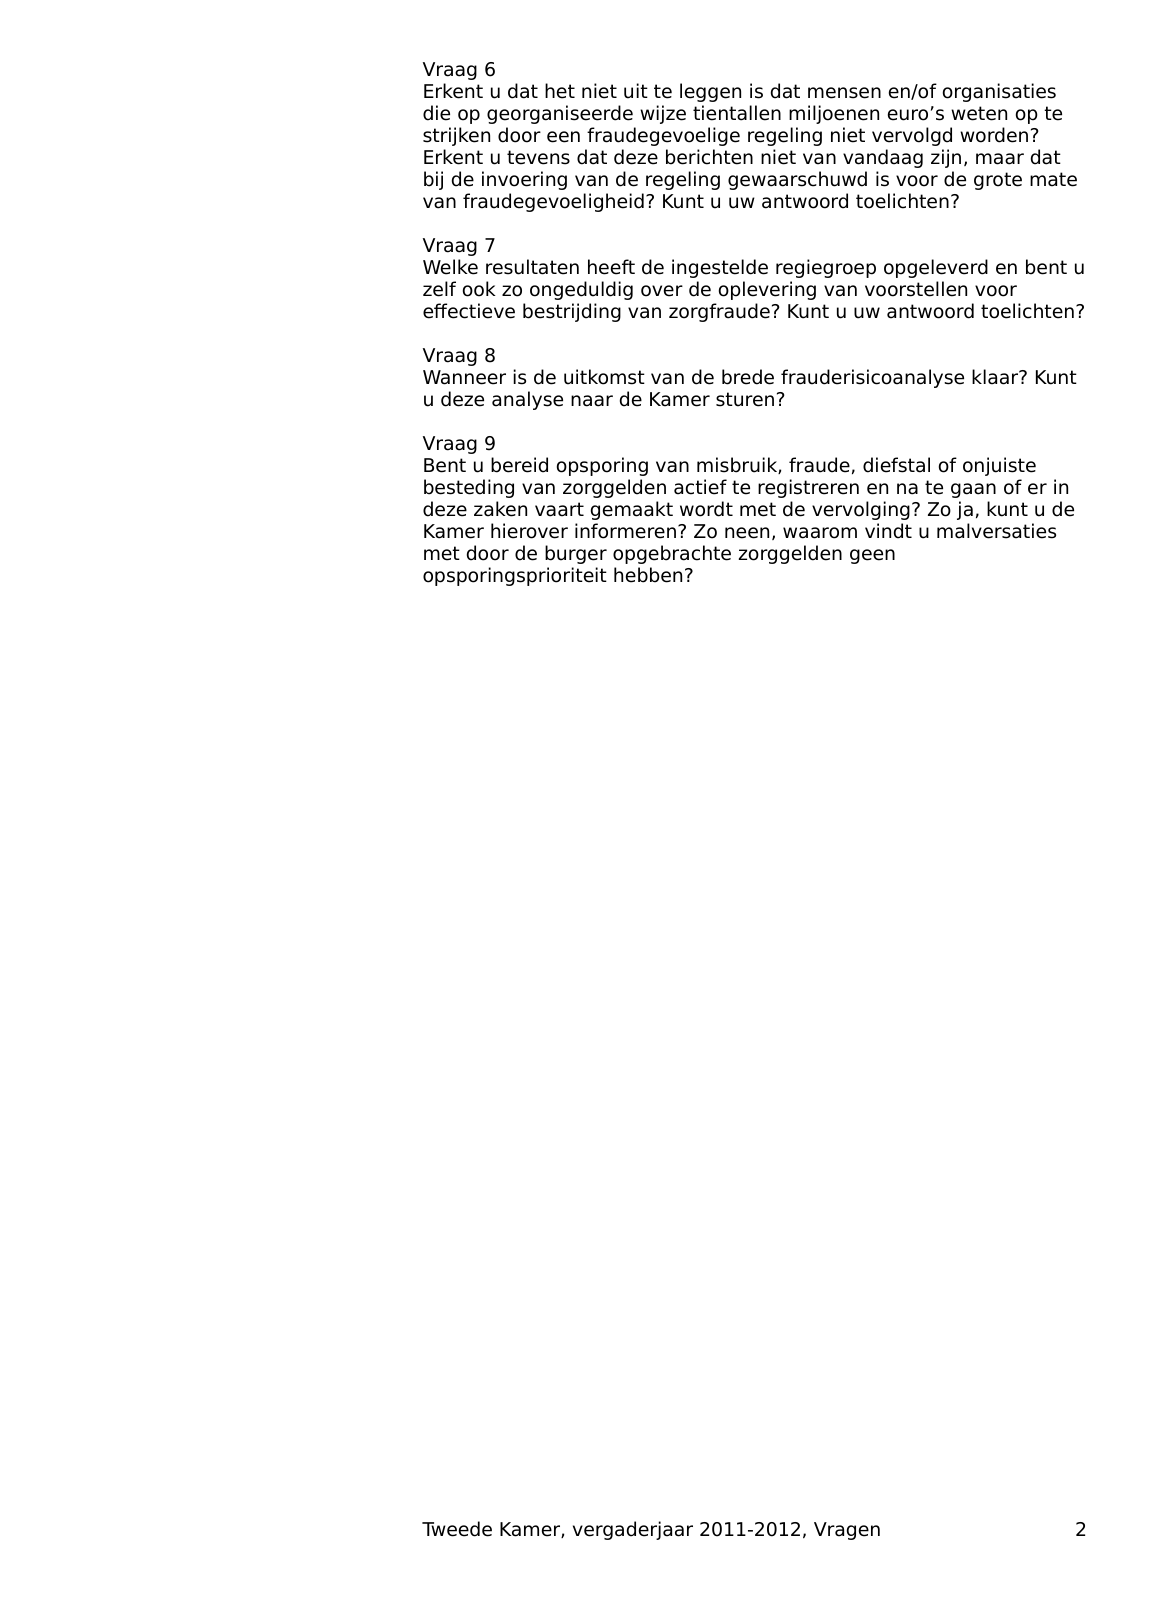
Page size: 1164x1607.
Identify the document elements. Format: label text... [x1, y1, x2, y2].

text Vraag 6 [422, 59, 1087, 81]
text Welke resultaten heeft de ingestelde regiegroep opgeleverd en bent u zelf ook zo ongeduldig over de oplevering van voorstellen voor effectieve bestrijding van zorgfraude? Kunt u uw antwoord toelichten? [422, 257, 1087, 323]
text Wanneer is de uitkomst van de brede frauderisicoanalyse klaar? Kunt u deze analyse naar de Kamer sturen? [422, 367, 1087, 411]
text Bent u bereid opsporing van misbruik, fraude, diefstal of onjuiste besteding van zorggelden actief te registreren en na te gaan of er in deze zaken vaart gemaakt wordt met de vervolging? Zo ja, kunt u de Kamer hierover informeren? Zo neen, waarom vindt u malversaties met door de burger opgebrachte zorggelden geen opsporingsprioriteit hebben? [422, 455, 1087, 587]
text Erkent u dat het niet uit te leggen is dat mensen en/of organisaties die op georganiseerde wijze tientallen miljoenen euro’s weten op te strijken door een fraudegevoelige regeling niet vervolgd worden? Erkent u tevens dat deze berichten niet van vandaag zijn, maar dat bij de invoering van de regeling gewaarschuwd is voor de grote mate van fraudegevoeligheid? Kunt u uw antwoord toelichten? [422, 81, 1087, 213]
text Vraag 9 [422, 433, 1087, 455]
text Vraag 8 [422, 345, 1087, 367]
text Vraag 7 [422, 235, 1087, 257]
